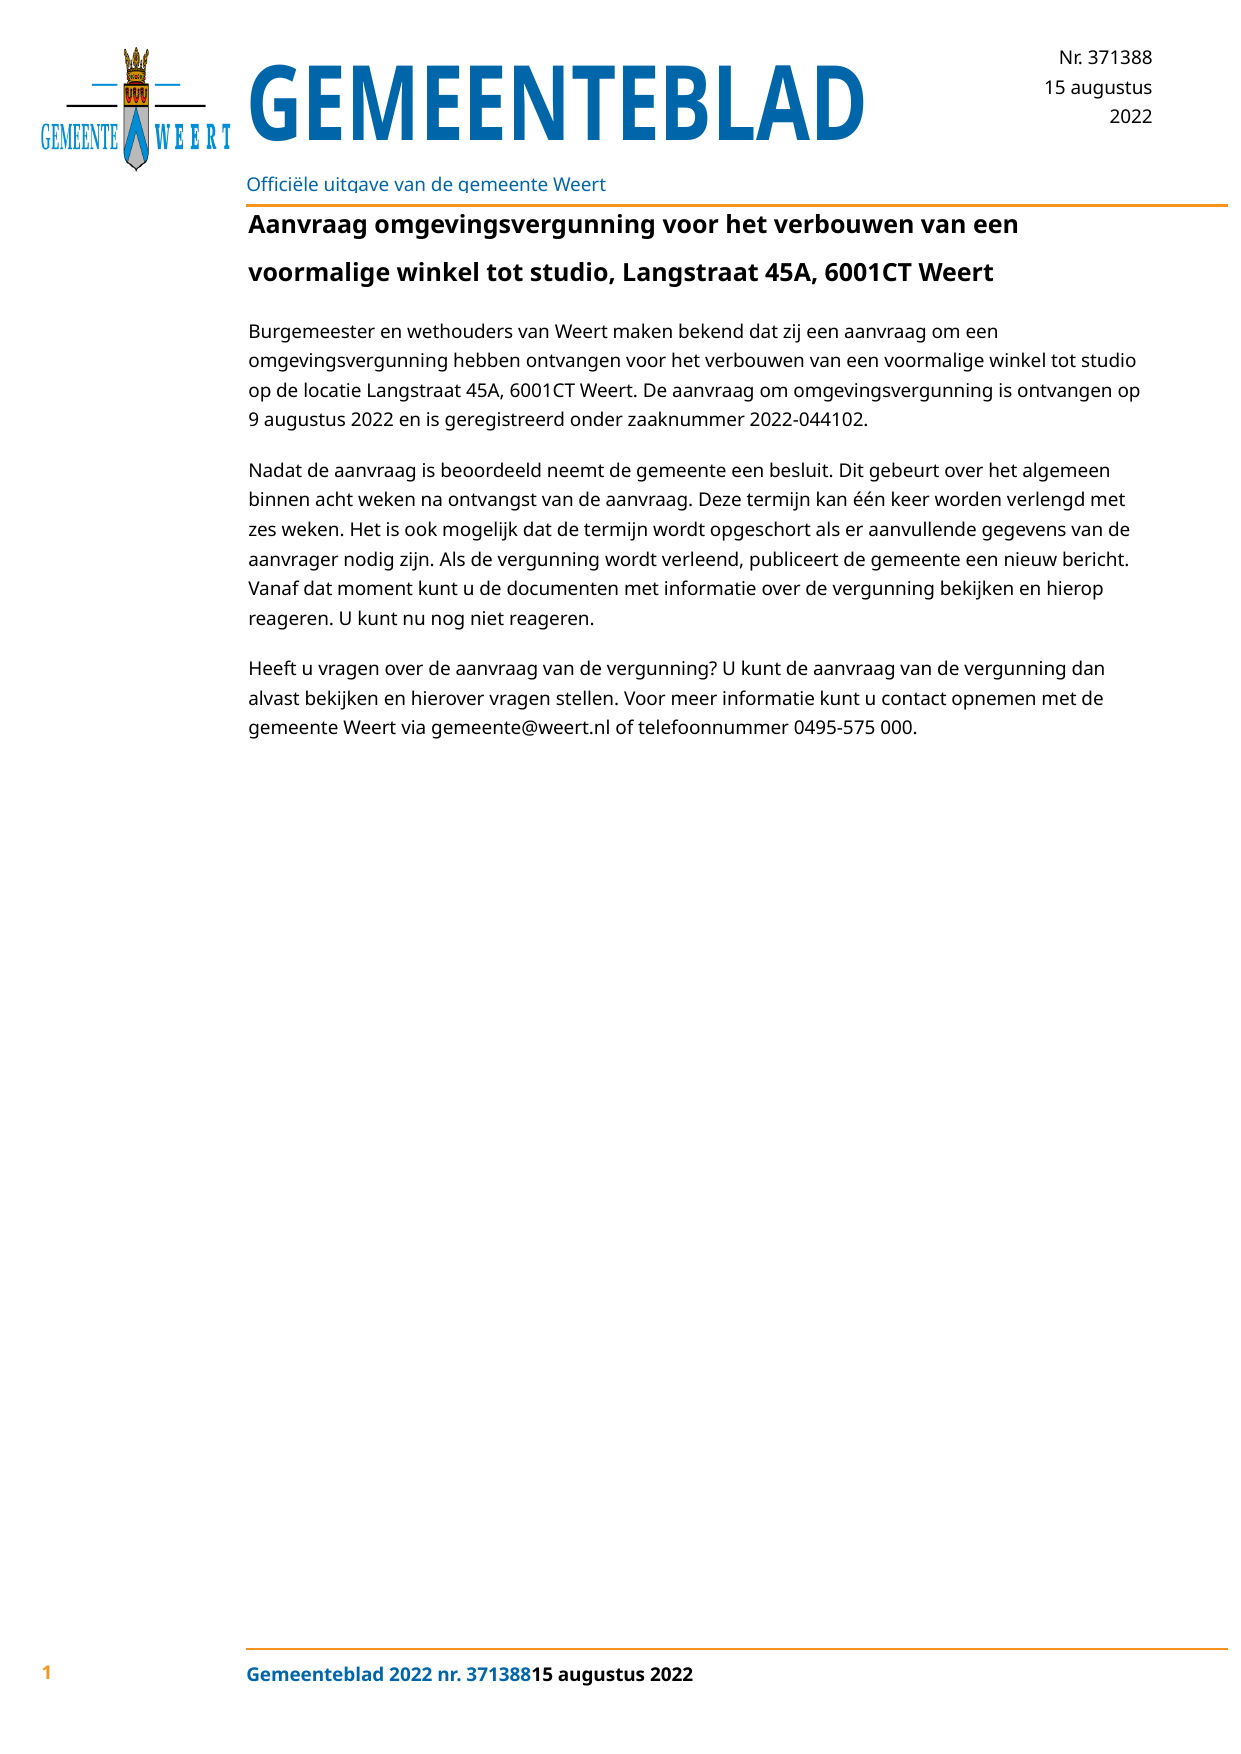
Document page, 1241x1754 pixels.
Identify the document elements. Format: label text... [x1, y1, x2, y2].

text Aanvraag omgevingsvergunning voor het verbouwen van een voormalige winkel tot studio, Langstraat 45A, 6001CT Weert [248, 207, 1152, 288]
text Burgemeester en wethouders van Weert maken bekend dat zij een aanvraag om een omgevingsvergunning hebben ontvangen voor het verbouwen van een voormalige winkel tot studio op de locatie Langstraat 45A, 6001CT Weert. De aanvraag om omgevingsvergunning is ontvangen op 9 augustus 2022 en is geregistreerd onder zaaknummer 2022-044102. [248, 318, 1152, 432]
text Heeft u vragen over de aanvraag van de vergunning? U kunt de aanvraag van de vergunning dan alvast bekijken en hierover vragen stellen. Voor meer informatie kunt u contact opnemen met de gemeente Weert via gemeente@weert.nl of telefoonnummer 0495-575 000. [248, 655, 1152, 740]
text Nadat de aanvraag is beoordeeld neemt de gemeente een besluit. Dit gebeurt over het algemeen binnen acht weken na ontvangst van de aanvraag. Deze termijn kan één keer worden verlengd met zes weken. Het is ook mogelijk dat de termijn wordt opgeschort als er aanvullende gegevens van de aanvrager nodig zijn. Als de vergunning wordt verleend, publiceert de gemeente een nieuw bericht. Vanaf dat moment kunt u de documenten met informatie over de vergunning bekijken en hierop reageren. U kunt nu nog niet reageren. [248, 457, 1152, 631]
picture [41, 47, 231, 172]
